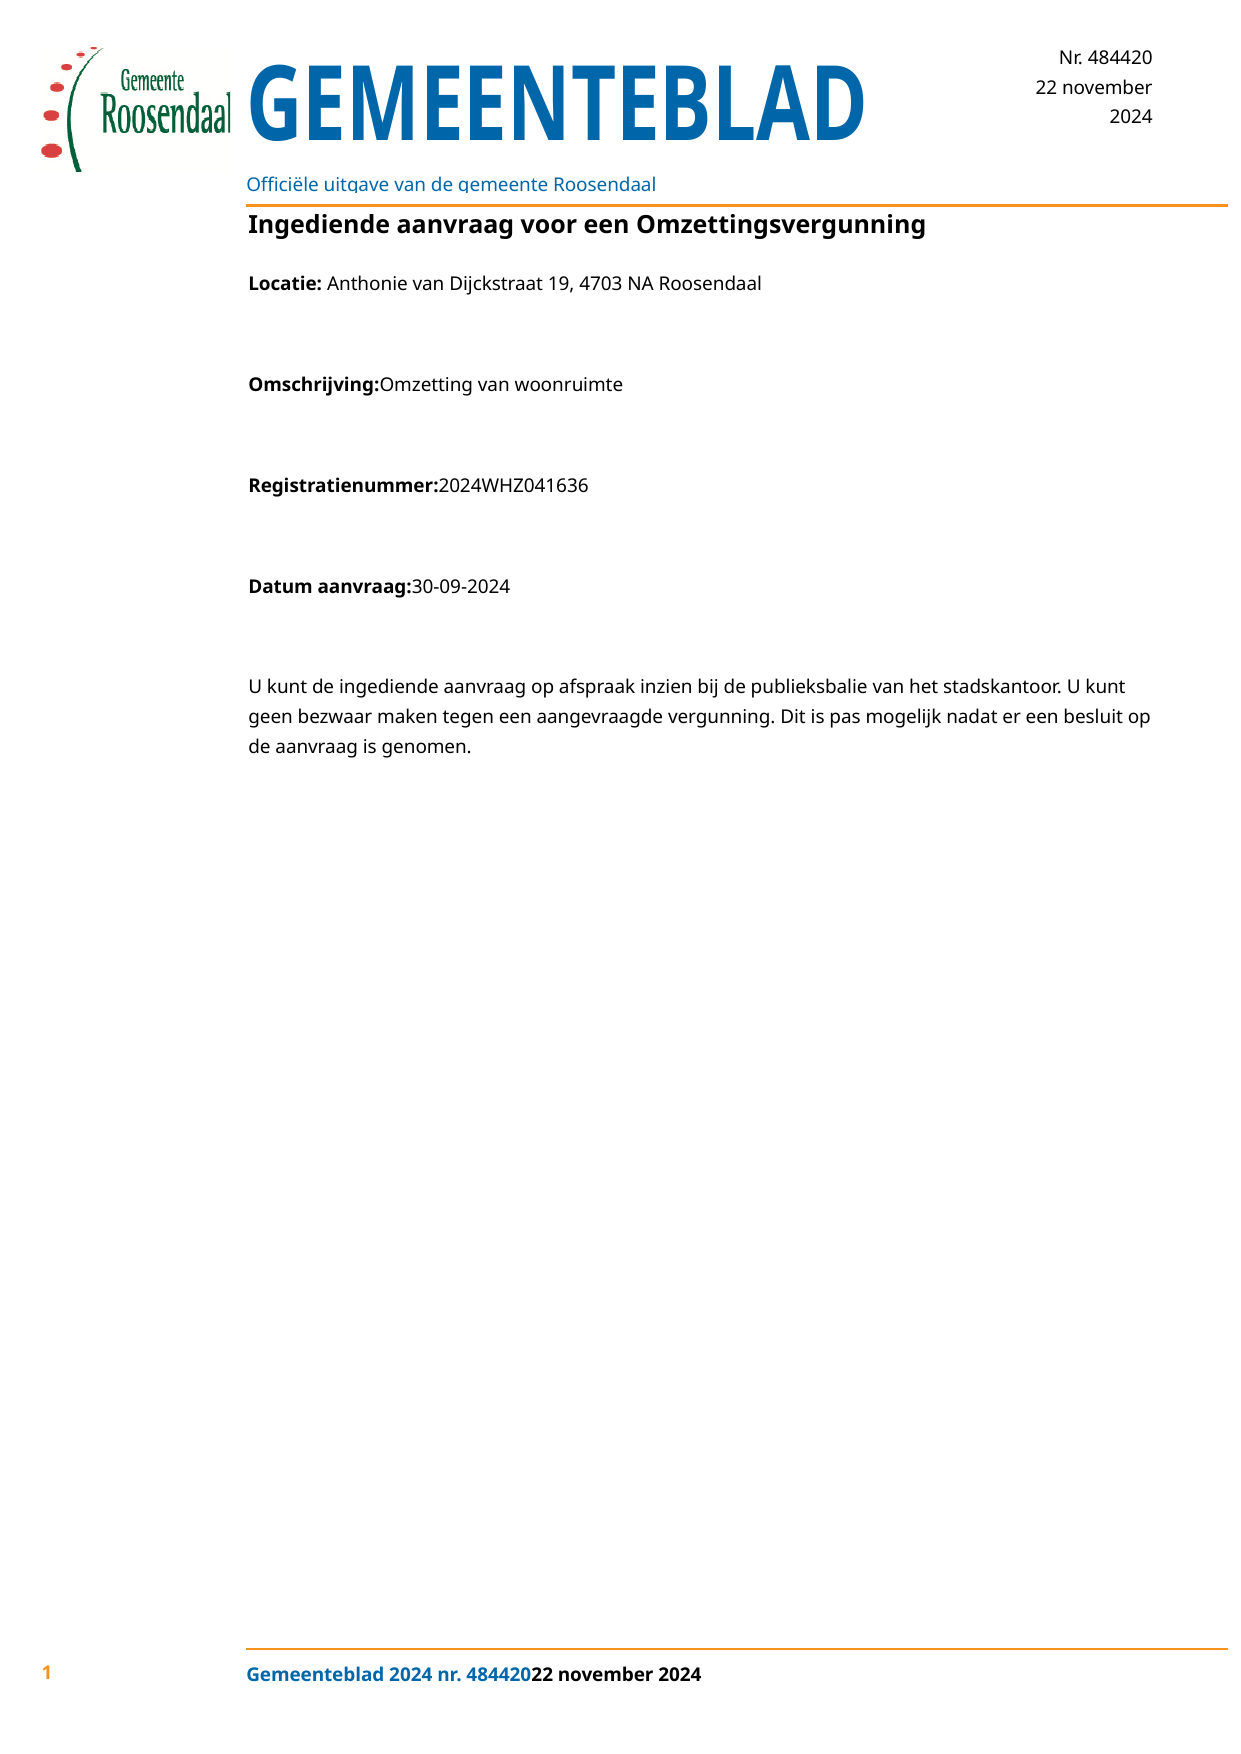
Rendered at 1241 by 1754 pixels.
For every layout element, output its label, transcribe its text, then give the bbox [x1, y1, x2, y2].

text Omschrijving:Omzetting van woonruimte [248, 371, 1152, 397]
text Registratienummer:2024WHZ041636 [248, 472, 1152, 498]
text Ingediende aanvraag voor een Omzettingsvergunning [248, 207, 1152, 241]
text Locatie: Anthonie van Dijckstraat 19, 4703 NA Roosendaal [248, 270, 1152, 296]
picture [41, 47, 231, 172]
text Datum aanvraag:30-09-2024 [248, 573, 1152, 598]
text U kunt de ingediende aanvraag op afspraak inzien bij de publieksbalie van het stadskantoor. U kunt geen bezwaar maken tegen een aangevraagde vergunning. Dit is pas mogelijk nadat er een besluit op de aanvraag is genomen. [248, 674, 1152, 758]
